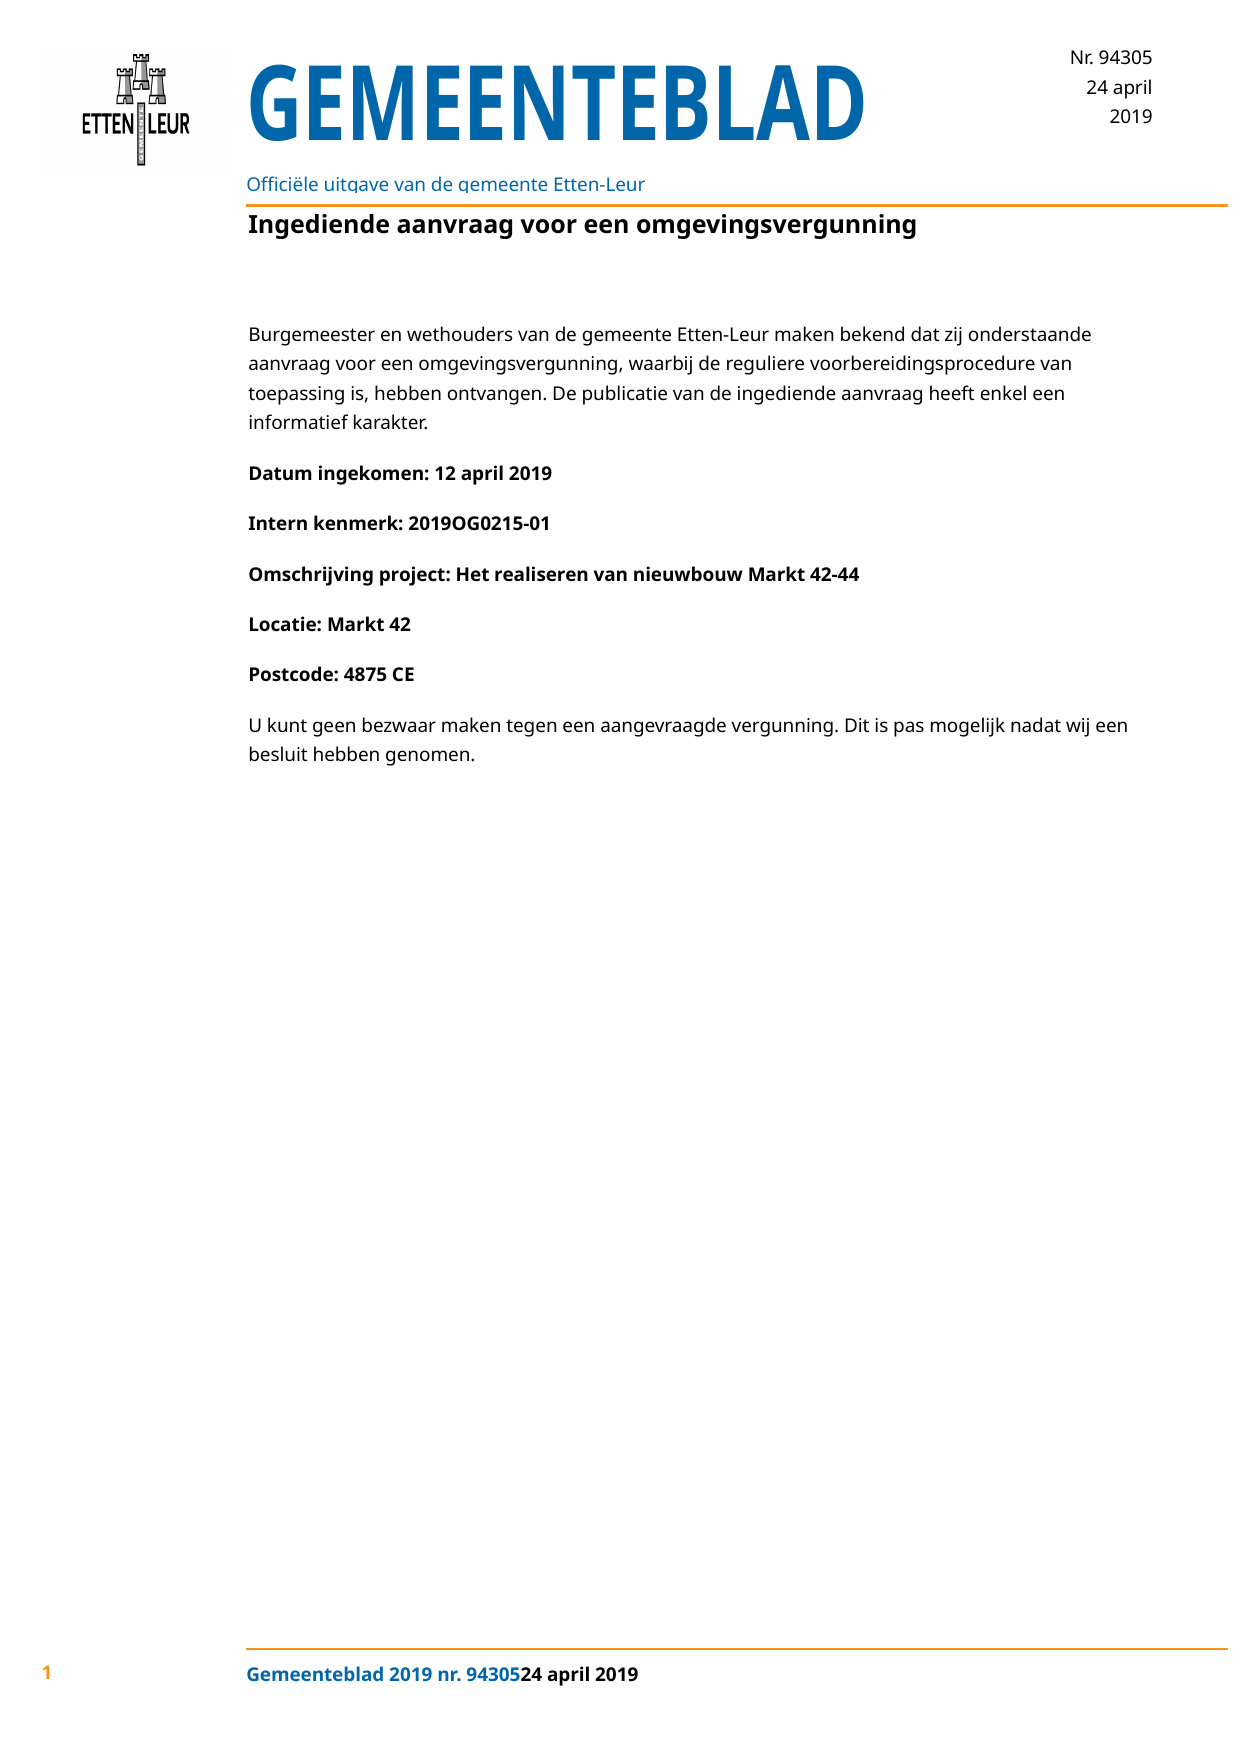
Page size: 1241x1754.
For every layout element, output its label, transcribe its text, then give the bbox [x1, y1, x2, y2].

text Intern kenmerk: 2019OG0215-01 [248, 510, 1152, 536]
text Postcode: 4875 CE [248, 662, 1152, 687]
text Omschrijving project: Het realiseren van nieuwbouw Markt 42-44 [248, 561, 1152, 586]
text Ingediende aanvraag voor een omgevingsvergunning [248, 207, 1152, 241]
text Datum ingekomen: 12 april 2019 [248, 460, 1152, 486]
text Burgemeester en wethouders van de gemeente Etten-Leur maken bekend dat zij onderstaande aanvraag voor een omgevingsvergunning, waarbij de reguliere voorbereidingsprocedure van toepassing is, hebben ontvangen. De publicatie van de ingediende aanvraag heeft enkel een informatief karakter. [248, 321, 1152, 435]
text U kunt geen bezwaar maken tegen een aangevraagde vergunning. Dit is pas mogelijk nadat wij een besluit hebben genomen. [248, 712, 1152, 767]
picture [41, 47, 231, 172]
text Locatie: Markt 42 [248, 611, 1152, 637]
